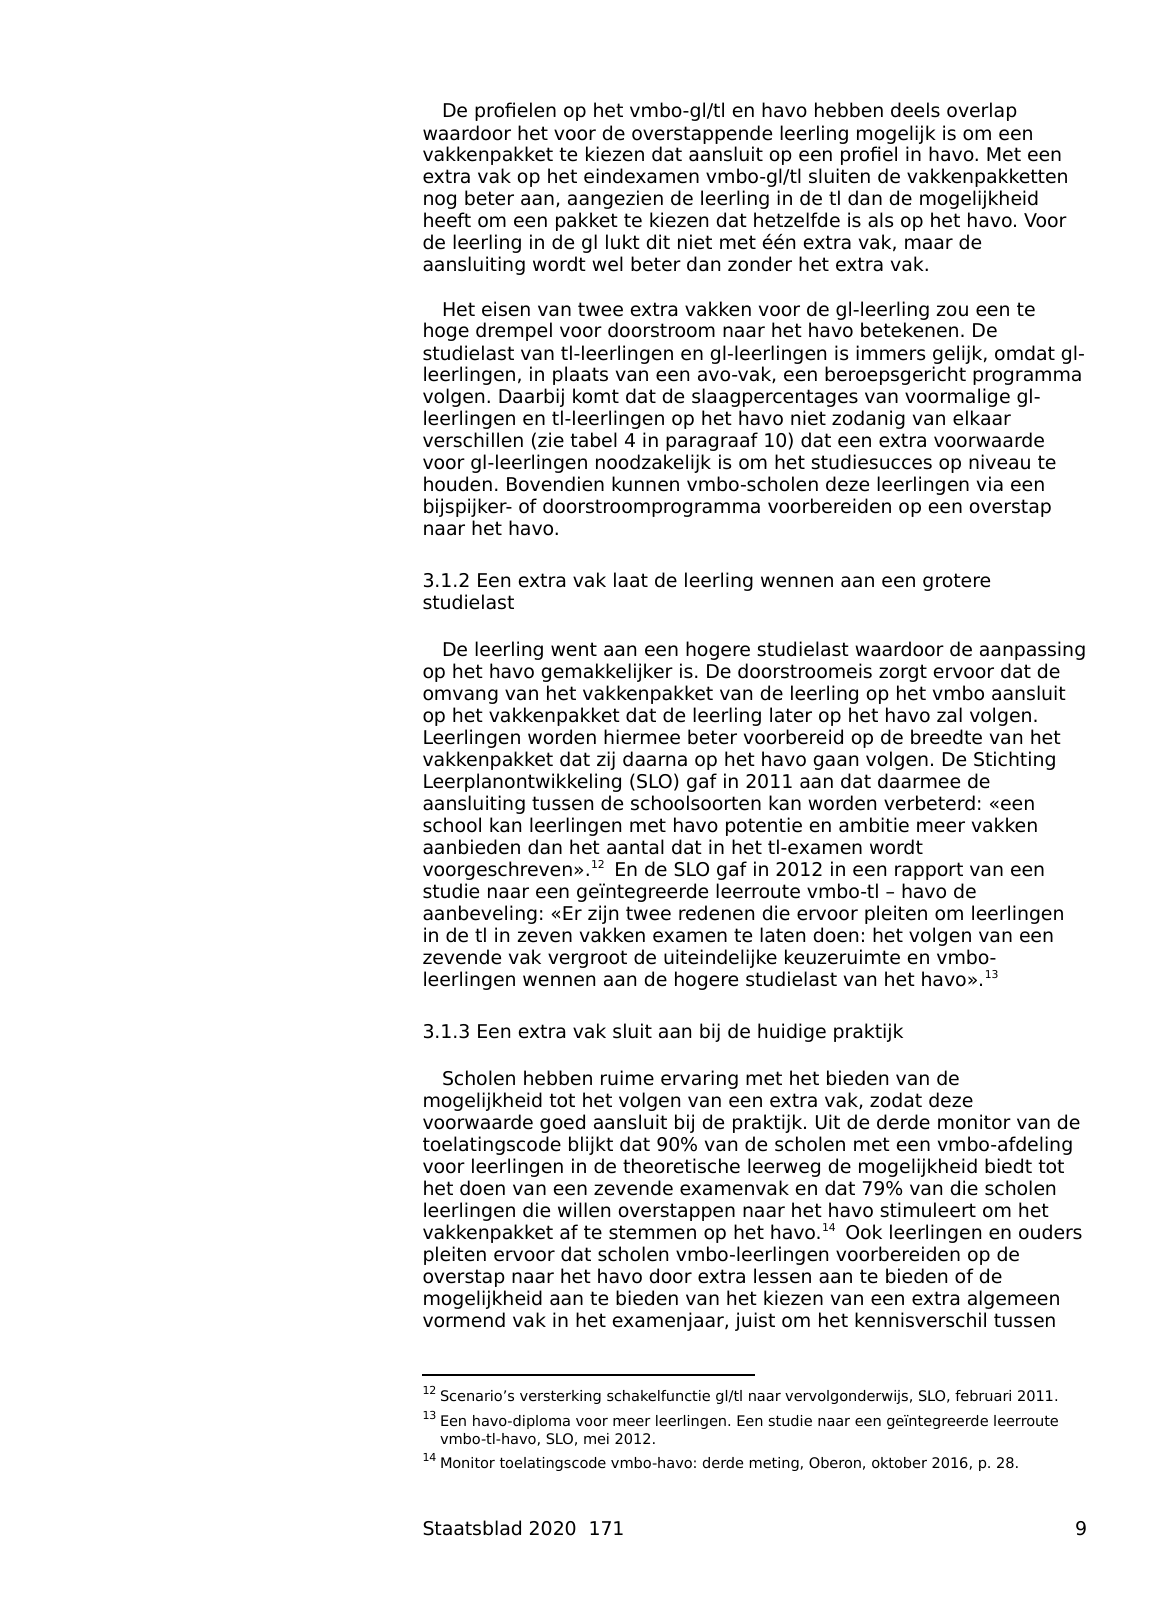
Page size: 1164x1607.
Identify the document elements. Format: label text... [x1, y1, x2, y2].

text Het eisen van twee extra vakken voor de gl-leerling zou een te hoge drempel voor doorstroom naar het havo betekenen. De studielast van tl-leerlingen en gl-leerlingen is immers gelijk, omdat gl-leerlingen, in plaats van een avo-vak, een beroepsgericht programma volgen. Daarbij komt dat de slaagpercentages van voormalige gl-leerlingen en tl-leerlingen op het havo niet zodanig van elkaar verschillen (zie tabel 4 in paragraaf 10) dat een extra voorwaarde voor gl-leerlingen noodzakelijk is om het studiesucces op niveau te houden. Bovendien kunnen vmbo-scholen deze leerlingen via een bijspijker- of doorstroomprogramma voorbereiden op een overstap naar het havo. [422, 298, 1087, 540]
text De leerling went aan een hogere studielast waardoor de aanpassing op het havo gemakkelijker is. De doorstroomeis zorgt ervoor dat de omvang van het vakkenpakket van de leerling op het vmbo aansluit op het vakkenpakket dat de leerling later op het havo zal volgen. Leerlingen worden hiermee beter voorbereid op de breedte van het vakkenpakket dat zij daarna op het havo gaan volgen. De Stichting Leerplanontwikkeling (SLO) gaf in 2011 aan dat daarmee de aansluiting tussen de schoolsoorten kan worden verbeterd: «een school kan leerlingen met havo potentie en ambitie meer vakken aanbieden dan het aantal dat in het tl-examen wordt voorgeschreven». En de SLO gaf in 2012 in een rapport van een studie naar een geïntegreerde leerroute vmbo-tl – havo de aanbeveling: «Er zijn twee redenen die ervoor pleiten om leerlingen in de tl in zeven vakken examen te laten doen: het volgen van een zevende vak vergroot de uiteindelijke keuzeruimte en vmbo-leerlingen wennen aan de hogere studielast van het havo». [422, 639, 1087, 991]
text De profielen op het vmbo-gl/tl en havo hebben deels overlap waardoor het voor de overstappende leerling mogelijk is om een vakkenpakket te kiezen dat aansluit op een profiel in havo. Met een extra vak op het eindexamen vmbo-gl/tl sluiten de vakkenpakketten nog beter aan, aangezien de leerling in de tl dan de mogelijkheid heeft om een pakket te kiezen dat hetzelfde is als op het havo. Voor de leerling in de gl lukt dit niet met één extra vak, maar de aansluiting wordt wel beter dan zonder het extra vak. [422, 100, 1087, 276]
subtitle 3.1.3 Een extra vak sluit aan bij de huidige praktijk [422, 1021, 1087, 1043]
subtitle 3.1.2 Een extra vak laat de leerling wennen aan een grotere studielast [422, 570, 1087, 614]
text Scholen hebben ruime ervaring met het bieden van de mogelijkheid tot het volgen van een extra vak, zodat deze voorwaarde goed aansluit bij de praktijk. Uit de derde monitor van de toelatingscode blijkt dat 90% van de scholen met een vmbo-afdeling voor leerlingen in de theoretische leerweg de mogelijkheid biedt tot het doen van een zevende examenvak en dat 79% van die scholen leerlingen die willen overstappen naar het havo stimuleert om het vakkenpakket af te stemmen op het havo. Ook leerlingen en ouders pleiten ervoor dat scholen vmbo-leerlingen voorbereiden op de overstap naar het havo door extra lessen aan te bieden of de mogelijkheid aan te bieden van het kiezen van een extra algemeen vormend vak in het examenjaar, juist om het kennisverschil tussen [422, 1068, 1087, 1332]
text Monitor toelatingscode vmbo-havo: derde meting, Oberon, oktober 2016, p. 28. [422, 1451, 1087, 1473]
text Scenario’s versterking schakelfunctie gl/tl naar vervolgonderwijs, SLO, februari 2011. [422, 1384, 1087, 1406]
text Een havo-diploma voor meer leerlingen. Een studie naar een geïntegreerde leerroute vmbo-tl-havo, SLO, mei 2012. [422, 1409, 1087, 1448]
